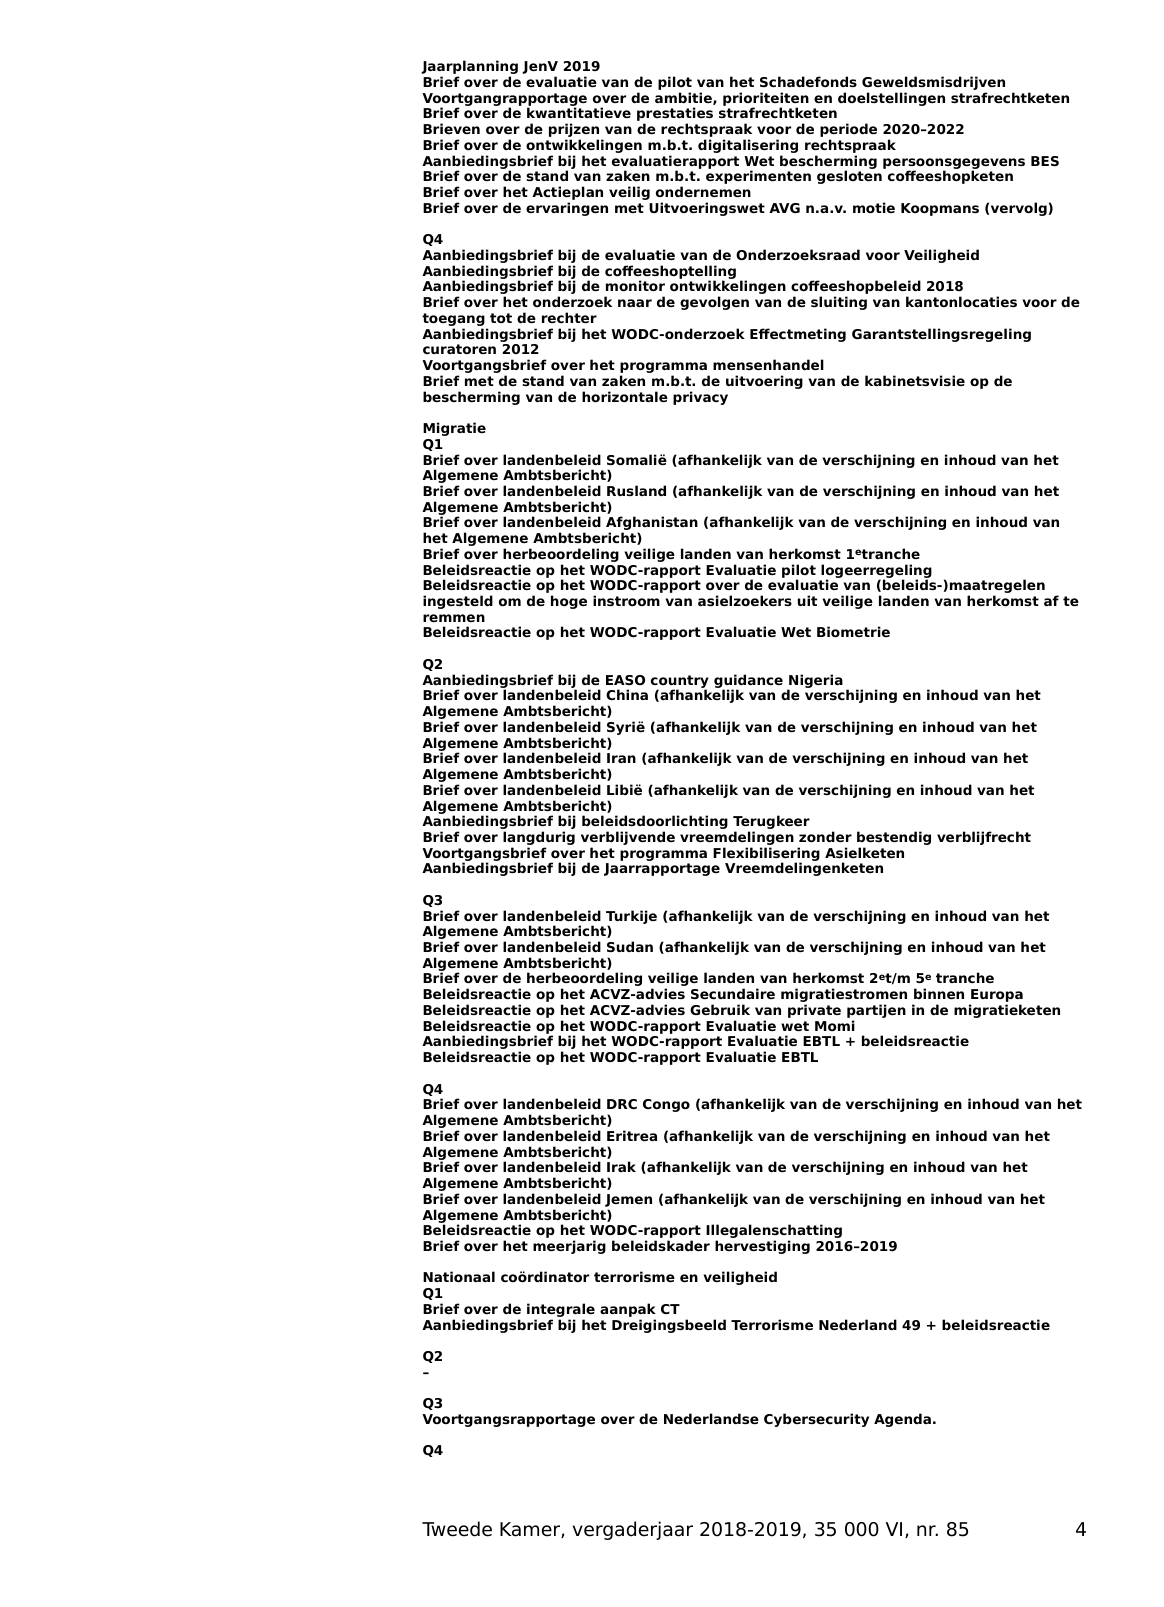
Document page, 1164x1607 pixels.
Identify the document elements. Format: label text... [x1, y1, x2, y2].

table_cell Aanbiedingsbrief bij de monitor ontwikkelingen coffeeshopbeleid 2018 [422, 279, 1087, 295]
table_header Jaarplanning JenV 2019 [422, 59, 1087, 75]
table_cell Q4 [422, 232, 1087, 248]
table_cell Brief over het Actieplan veilig ondernemen [422, 185, 1087, 201]
table_cell Brief over landenbeleid China (afhankelijk van de verschijning en inhoud van het Algemene Ambtsbericht) [422, 688, 1087, 720]
table_cell [422, 1255, 1087, 1270]
table_cell Brief over de integrale aanpak CT [422, 1302, 1087, 1317]
table_cell Brief over landenbeleid Irak (afhankelijk van de verschijning en inhoud van het Algemene Ambtsbericht) [422, 1160, 1087, 1192]
table_cell Brief over landenbeleid Jemen (afhankelijk van de verschijning en inhoud van het Algemene Ambtsbericht) [422, 1192, 1087, 1223]
table_cell Aanbiedingsbrief bij de EASO country guidance Nigeria [422, 673, 1087, 688]
table_cell Brief over landenbeleid Somalië (afhankelijk van de verschijning en inhoud van het Algemene Ambtsbericht) [422, 452, 1087, 484]
table_cell Q2 [422, 1349, 1087, 1364]
table_cell Beleidsreactie op het WODC-rapport Illegalenschatting [422, 1223, 1087, 1239]
table_cell Brief over de ontwikkelingen m.b.t. digitalisering rechtspraak [422, 138, 1087, 153]
table_cell [422, 216, 1087, 232]
table_cell Voortgangrapportage over de ambitie, prioriteiten en doelstellingen strafrechtketen [422, 91, 1087, 106]
table_cell Nationaal coördinator terrorisme en veiligheid [422, 1270, 1087, 1286]
table_cell Aanbiedingsbrief bij beleidsdoorlichting Terugkeer [422, 814, 1087, 830]
table_cell [422, 1428, 1087, 1443]
table_cell Beleidsreactie op het ACVZ-advies Gebruik van private partijen in de migratieketen [422, 1003, 1087, 1018]
table_cell Brief over langdurig verblijvende vreemdelingen zonder bestendig verblijfrecht [422, 830, 1087, 846]
table_cell Brief over de kwantitatieve prestaties strafrechtketen [422, 106, 1087, 122]
table_cell Q1 [422, 1286, 1087, 1302]
table_cell Beleidsreactie op het WODC-rapport over de evaluatie van (beleids-)maatregelen ingesteld om de hoge instroom van asielzoekers uit veilige landen van herkomst af te remmen [422, 578, 1087, 625]
table_cell Brief over landenbeleid Syrië (afhankelijk van de verschijning en inhoud van het Algemene Ambtsbericht) [422, 720, 1087, 751]
table_cell Q3 [422, 1396, 1087, 1412]
table_cell Beleidsreactie op het WODC-rapport Evaluatie wet Momi [422, 1019, 1087, 1034]
table_cell Aanbiedingsbrief bij het WODC-onderzoek Effectmeting Garantstellingsregeling curatoren 2012 [422, 326, 1087, 358]
table_cell Q3 [422, 893, 1087, 908]
table_cell Beleidsreactie op het WODC-rapport Evaluatie pilot logeerregeling [422, 563, 1087, 578]
table_cell Aanbiedingsbrief bij het WODC-rapport Evaluatie EBTL + beleidsreactie [422, 1034, 1087, 1050]
table_cell Brief over het meerjarig beleidskader hervestiging 2016–2019 [422, 1239, 1087, 1254]
table_cell Brieven over de prijzen van de rechtspraak voor de periode 2020–2022 [422, 122, 1087, 138]
table_cell Brief over landenbeleid Eritrea (afhankelijk van de verschijning en inhoud van het Algemene Ambtsbericht) [422, 1129, 1087, 1160]
table_cell [422, 1066, 1087, 1081]
table_cell Brief over de ervaringen met Uitvoeringswet AVG n.a.v. motie Koopmans (vervolg) [422, 201, 1087, 216]
table_cell Brief over de herbeoordeling veilige landen van herkomst 2et/m 5e tranche [422, 971, 1087, 987]
table_cell Brief over landenbeleid Sudan (afhankelijk van de verschijning en inhoud van het Algemene Ambtsbericht) [422, 940, 1087, 971]
table_cell Voortgangsbrief over het programma Flexibilisering Asielketen [422, 846, 1087, 861]
table_cell Brief over landenbeleid Rusland (afhankelijk van de verschijning en inhoud van het Algemene Ambtsbericht) [422, 484, 1087, 515]
table_cell Aanbiedingsbrief bij de coffeeshoptelling [422, 264, 1087, 279]
table_cell Brief met de stand van zaken m.b.t. de uitvoering van de kabinetsvisie op de bescherming van de horizontale privacy [422, 374, 1087, 405]
table_cell Brief over het onderzoek naar de gevolgen van de sluiting van kantonlocaties voor de toegang tot de rechter [422, 295, 1087, 326]
table_cell Q1 [422, 437, 1087, 452]
table_cell Brief over landenbeleid Libië (afhankelijk van de verschijning en inhoud van het Algemene Ambtsbericht) [422, 783, 1087, 814]
table_cell Q4 [422, 1443, 1087, 1459]
table_cell Voortgangsrapportage over de Nederlandse Cybersecurity Agenda. [422, 1412, 1087, 1427]
table_cell Q2 [422, 657, 1087, 672]
table_cell Brief over herbeoordeling veilige landen van herkomst 1etranche [422, 547, 1087, 562]
table_cell Brief over landenbeleid DRC Congo (afhankelijk van de verschijning en inhoud van het Algemene Ambtsbericht) [422, 1097, 1087, 1129]
table_cell Brief over de evaluatie van de pilot van het Schadefonds Geweldsmisdrijven [422, 75, 1087, 91]
table_cell [422, 1333, 1087, 1349]
table_cell Brief over landenbeleid Turkije (afhankelijk van de verschijning en inhoud van het Algemene Ambtsbericht) [422, 909, 1087, 940]
table_cell Aanbiedingsbrief bij het evaluatierapport Wet bescherming persoonsgegevens BES [422, 154, 1087, 169]
table_cell Brief over de stand van zaken m.b.t. experimenten gesloten coffeeshopketen [422, 169, 1087, 185]
table_cell Beleidsreactie op het ACVZ-advies Secundaire migratiestromen binnen Europa [422, 987, 1087, 1003]
table_cell Voortgangsbrief over het programma mensenhandel [422, 358, 1087, 374]
table_cell [422, 641, 1087, 657]
table_cell Aanbiedingsbrief bij de Jaarrapportage Vreemdelingenketen [422, 861, 1087, 877]
table_cell [422, 1380, 1087, 1396]
table_cell Migratie [422, 421, 1087, 437]
table_cell [422, 405, 1087, 421]
table_cell Q4 [422, 1081, 1087, 1097]
table_cell [422, 877, 1087, 893]
table_cell Beleidsreactie op het WODC-rapport Evaluatie EBTL [422, 1050, 1087, 1066]
table_cell Beleidsreactie op het WODC-rapport Evaluatie Wet Biometrie [422, 625, 1087, 641]
table_cell Brief over landenbeleid Iran (afhankelijk van de verschijning en inhoud van het Algemene Ambtsbericht) [422, 751, 1087, 783]
table_cell Aanbiedingsbrief bij het Dreigingsbeeld Terrorisme Nederland 49 + beleidsreactie [422, 1318, 1087, 1333]
table_cell Aanbiedingsbrief bij de evaluatie van de Onderzoeksraad voor Veiligheid [422, 248, 1087, 263]
table_cell Brief over landenbeleid Afghanistan (afhankelijk van de verschijning en inhoud van het Algemene Ambtsbericht) [422, 515, 1087, 547]
table_cell – [422, 1365, 1087, 1380]
